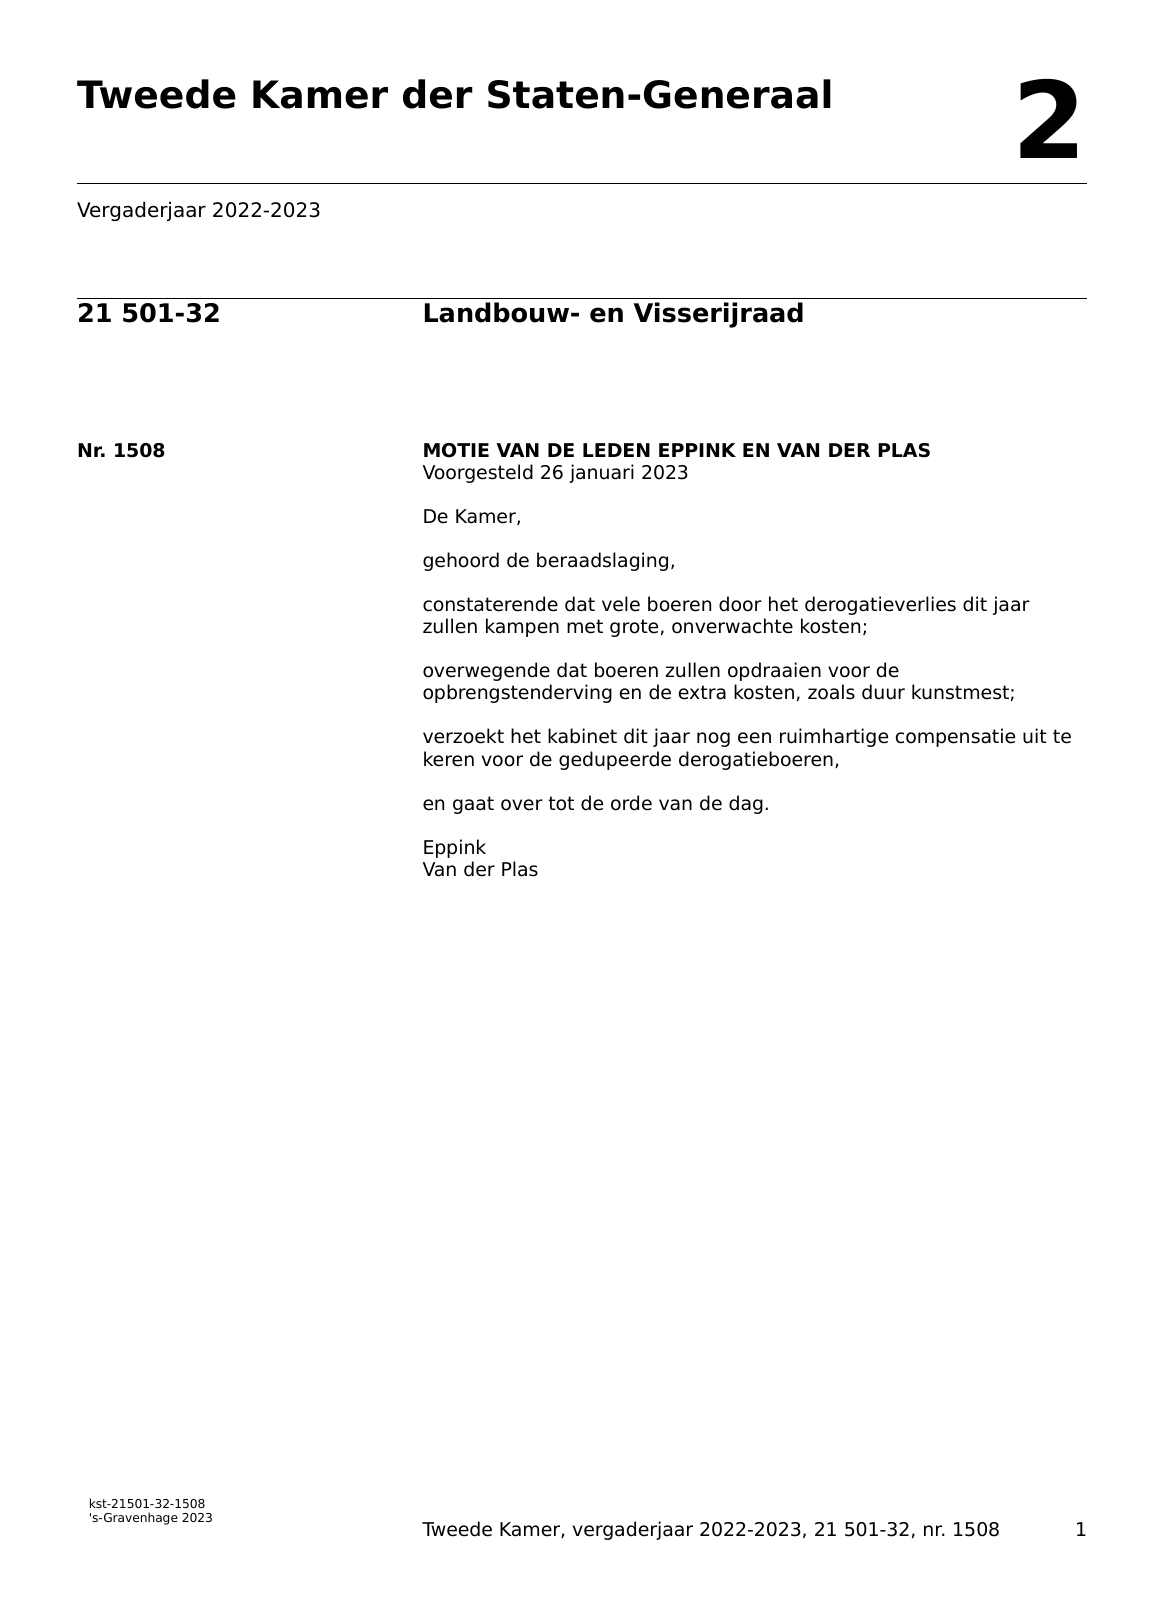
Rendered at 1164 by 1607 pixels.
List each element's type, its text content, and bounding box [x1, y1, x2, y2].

subtitle 21 501-32 Landbouw- en Visserijraad [77, 299, 1087, 329]
text Van der Plas [422, 859, 1087, 881]
text overwegende dat boeren zullen opdraaien voor de opbrengstenderving en de extra kosten, zoals duur kunstmest; [422, 660, 1087, 704]
table_header 2 [886, 59, 1087, 183]
subtitle Nr. 1508 MOTIE VAN DE LEDEN EPPINK EN VAN DER PLAS [77, 440, 1087, 462]
text kst-21501-32-1508 [88, 1497, 323, 1511]
text Voorgesteld 26 januari 2023 [422, 462, 1087, 484]
table_header Tweede Kamer der Staten-Generaal [77, 59, 886, 183]
text en gaat over tot de orde van de dag. [422, 793, 1087, 814]
text verzoekt het kabinet dit jaar nog een ruimhartige compensatie uit te keren voor de gedupeerde derogatieboeren, [422, 726, 1087, 770]
text 's-Gravenhage 2023 [88, 1511, 323, 1525]
text constaterende dat vele boeren door het derogatieverlies dit jaar zullen kampen met grote, onverwachte kosten; [422, 594, 1087, 638]
text gehoord de beraadslaging, [422, 550, 1087, 572]
table_cell Vergaderjaar 2022-2023 [77, 184, 1087, 298]
text De Kamer, [422, 506, 1087, 528]
text Eppink [422, 837, 1087, 859]
